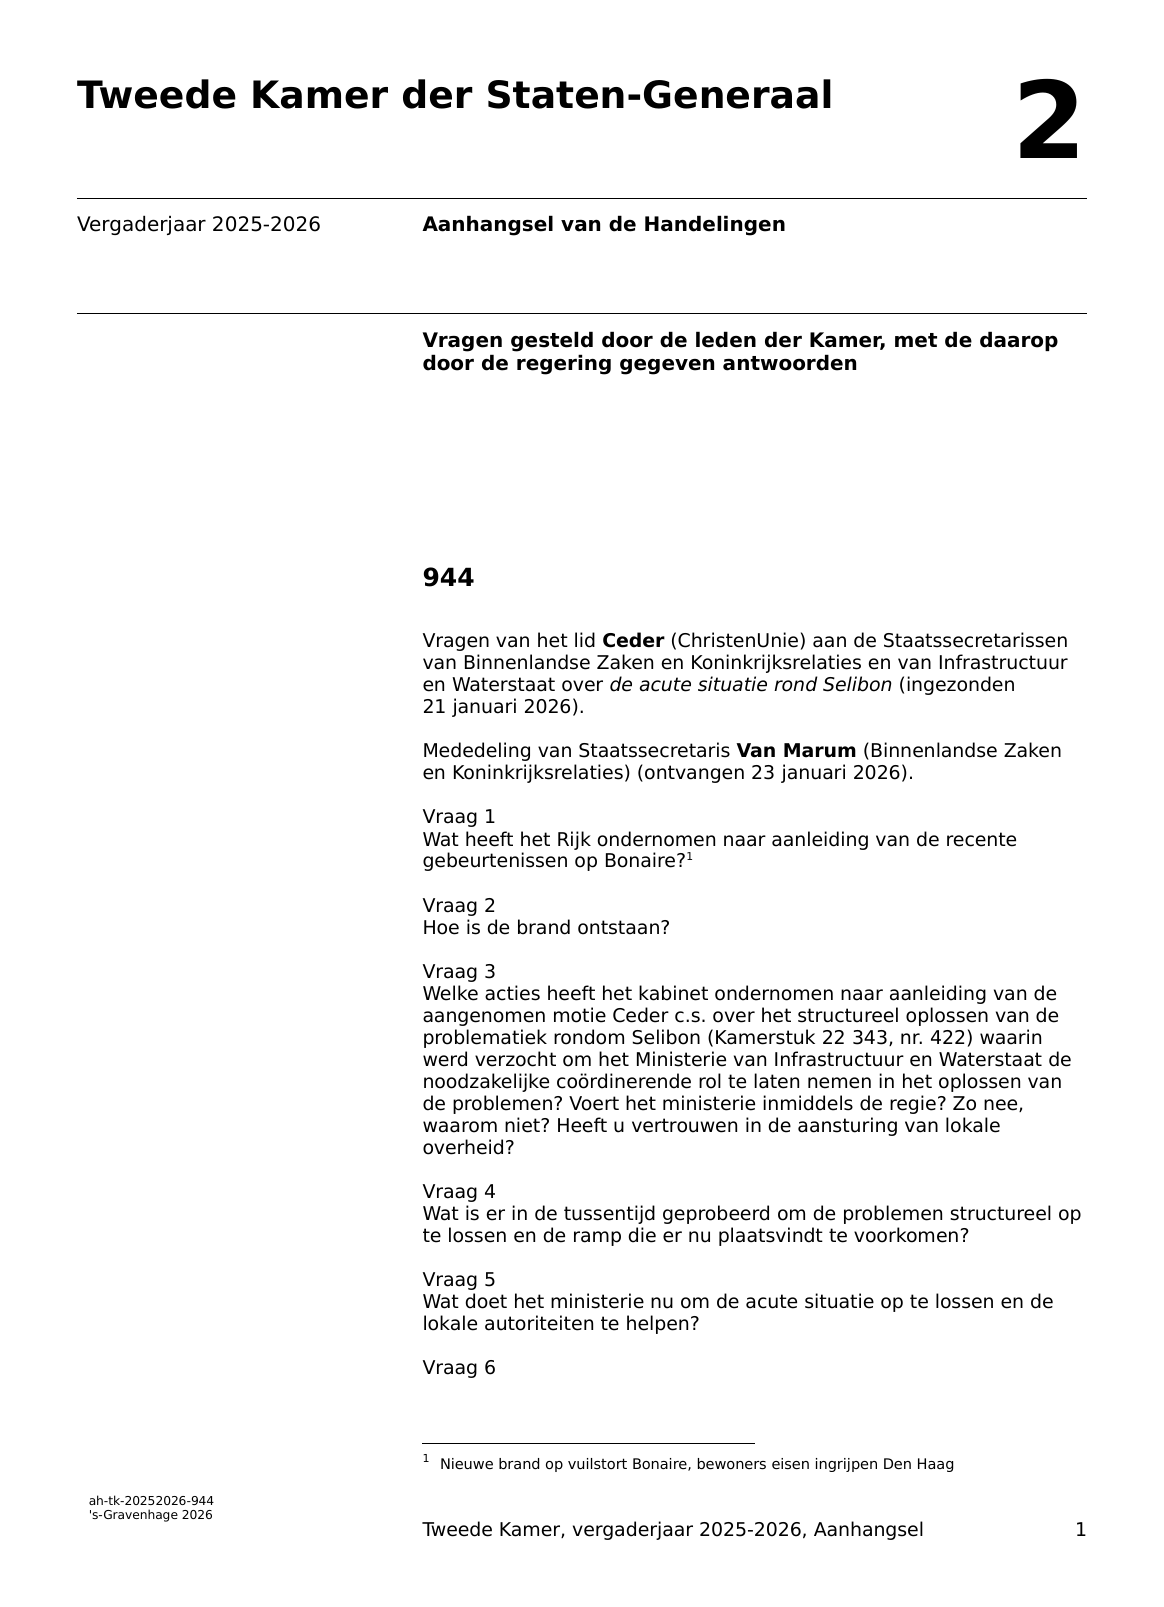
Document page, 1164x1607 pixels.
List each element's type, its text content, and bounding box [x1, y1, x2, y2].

table_cell [77, 314, 422, 375]
text Nieuwe brand op vuilstort Bonaire, bewoners eisen ingrijpen Den Haag [422, 1452, 1087, 1474]
text ah-tk-20252026-944 [88, 1494, 323, 1508]
table_header 2 [886, 59, 1087, 198]
text Hoe is de brand ontstaan? [422, 917, 1087, 938]
text Vragen van het lid Ceder (ChristenUnie) aan de Staatssecretarissen van Binnenlandse Zaken en Koninkrijksrelaties en van Infrastructuur en Waterstaat over de acute situatie rond Selibon (ingezonden 21 januari 2026). [422, 630, 1087, 718]
text Welke acties heeft het kabinet ondernomen naar aanleiding van de aangenomen motie Ceder c.s. over het structureel oplossen van de problematiek rondom Selibon (Kamerstuk 22 343, nr. 422) waarin werd verzocht om het Ministerie van Infrastructuur en Waterstaat de noodzakelijke coördinerende rol te laten nemen in het oplossen van de problemen? Voert het ministerie inmiddels de regie? Zo nee, waarom niet? Heeft u vertrouwen in de aansturing van lokale overheid? [422, 983, 1087, 1158]
text Vraag 4 [422, 1181, 1087, 1203]
text Vraag 1 [422, 806, 1087, 828]
text Vraag 2 [422, 894, 1087, 917]
text Wat is er in de tussentijd geprobeerd om de problemen structureel op te lossen en de ramp die er nu plaatsvindt te voorkomen? [422, 1203, 1087, 1247]
table_cell Vergaderjaar 2025-2026 [77, 199, 422, 313]
text Wat heeft het Rijk ondernomen naar aanleiding van de recente gebeurtenissen op Bonaire? [422, 828, 1087, 872]
text Wat doet het ministerie nu om de acute situatie op te lossen en de lokale autoriteiten te helpen? [422, 1291, 1087, 1335]
text Vraag 5 [422, 1269, 1087, 1291]
table_cell Aanhangsel van de Handelingen [422, 199, 1087, 313]
text Vraag 3 [422, 961, 1087, 983]
text Vraag 6 [422, 1357, 1087, 1379]
text 944 [422, 563, 1087, 592]
text Mededeling van Staatssecretaris Van Marum (Binnenlandse Zaken en Koninkrijksrelaties) (ontvangen 23 januari 2026). [422, 740, 1087, 784]
table_header Tweede Kamer der Staten-Generaal [77, 59, 886, 198]
table_cell Vragen gesteld door de leden der Kamer, met de daarop door de regering gegeven antwoorden [422, 314, 1087, 375]
text 's-Gravenhage 2026 [88, 1508, 323, 1522]
